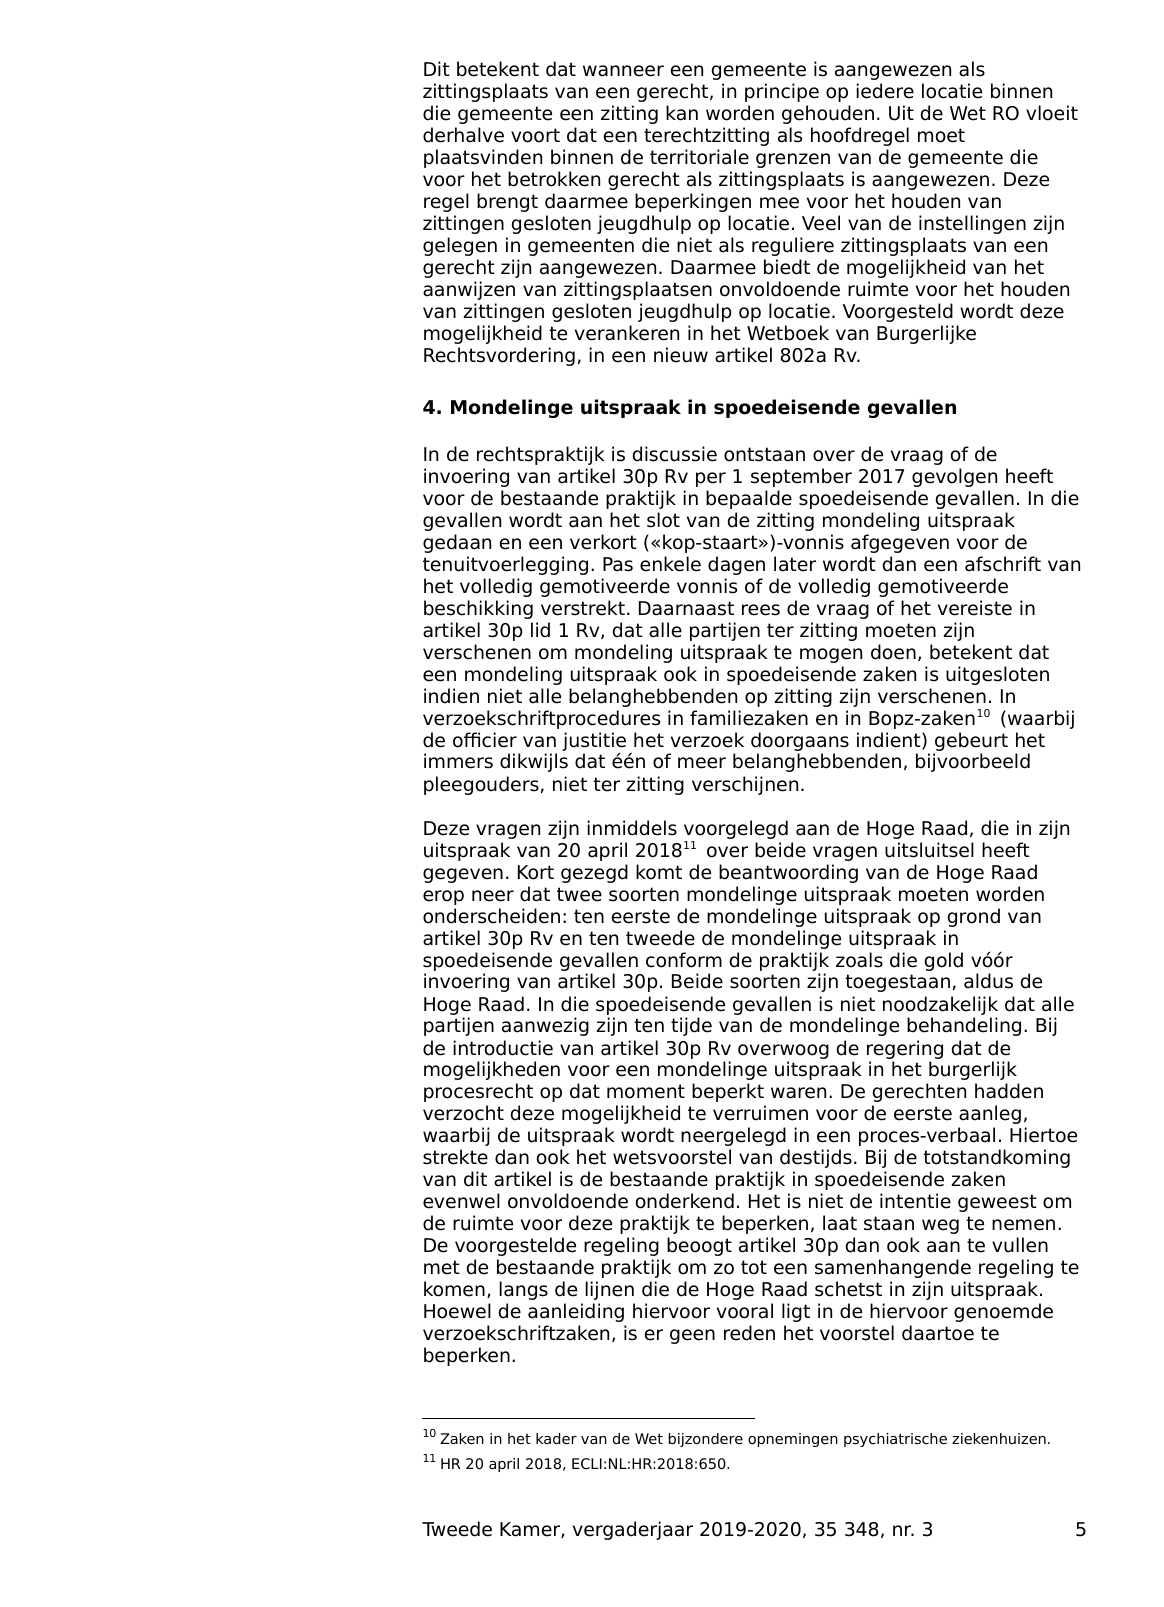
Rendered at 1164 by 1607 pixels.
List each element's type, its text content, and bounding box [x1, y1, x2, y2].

subtitle 4. Mondelinge uitspraak in spoedeisende gevallen [422, 397, 1087, 419]
text Dit betekent dat wanneer een gemeente is aangewezen als zittingsplaats van een gerecht, in principe op iedere locatie binnen die gemeente een zitting kan worden gehouden. Uit de Wet RO vloeit derhalve voort dat een terechtzitting als hoofdregel moet plaatsvinden binnen de territoriale grenzen van de gemeente die voor het betrokken gerecht als zittingsplaats is aangewezen. Deze regel brengt daarmee beperkingen mee voor het houden van zittingen gesloten jeugdhulp op locatie. Veel van de instellingen zijn gelegen in gemeenten die niet als reguliere zittingsplaats van een gerecht zijn aangewezen. Daarmee biedt de mogelijkheid van het aanwijzen van zittingsplaatsen onvoldoende ruimte voor het houden van zittingen gesloten jeugdhulp op locatie. Voorgesteld wordt deze mogelijkheid te verankeren in het Wetboek van Burgerlijke Rechtsvordering, in een nieuw artikel 802a Rv. [422, 59, 1087, 367]
text In de rechtspraktijk is discussie ontstaan over de vraag of de invoering van artikel 30p Rv per 1 september 2017 gevolgen heeft voor de bestaande praktijk in bepaalde spoedeisende gevallen. In die gevallen wordt aan het slot van de zitting mondeling uitspraak gedaan en een verkort («kop-staart»)-vonnis afgegeven voor de tenuitvoerlegging. Pas enkele dagen later wordt dan een afschrift van het volledig gemotiveerde vonnis of de volledig gemotiveerde beschikking verstrekt. Daarnaast rees de vraag of het vereiste in artikel 30p lid 1 Rv, dat alle partijen ter zitting moeten zijn verschenen om mondeling uitspraak te mogen doen, betekent dat een mondeling uitspraak ook in spoedeisende zaken is uitgesloten indien niet alle belanghebbenden op zitting zijn verschenen. In verzoekschriftprocedures in familiezaken en in Bopz-zaken (waarbij de officier van justitie het verzoek doorgaans indient) gebeurt het immers dikwijls dat één of meer belanghebbenden, bijvoorbeeld pleegouders, niet ter zitting verschijnen. [422, 444, 1087, 795]
text Zaken in het kader van de Wet bijzondere opnemingen psychiatrische ziekenhuizen. [422, 1427, 1087, 1449]
text HR 20 april 2018, ECLI:NL:HR:2018:650. [422, 1452, 1087, 1474]
text Deze vragen zijn inmiddels voorgelegd aan de Hoge Raad, die in zijn uitspraak van 20 april 2018 over beide vragen uitsluitsel heeft gegeven. Kort gezegd komt de beantwoording van de Hoge Raad erop neer dat twee soorten mondelinge uitspraak moeten worden onderscheiden: ten eerste de mondelinge uitspraak op grond van artikel 30p Rv en ten tweede de mondelinge uitspraak in spoedeisende gevallen conform de praktijk zoals die gold vóór invoering van artikel 30p. Beide soorten zijn toegestaan, aldus de Hoge Raad. In die spoedeisende gevallen is niet noodzakelijk dat alle partijen aanwezig zijn ten tijde van de mondelinge behandeling. Bij de introductie van artikel 30p Rv overwoog de regering dat de mogelijkheden voor een mondelinge uitspraak in het burgerlijk procesrecht op dat moment beperkt waren. De gerechten hadden verzocht deze mogelijkheid te verruimen voor de eerste aanleg, waarbij de uitspraak wordt neergelegd in een proces-verbaal. Hiertoe strekte dan ook het wetsvoorstel van destijds. Bij de totstandkoming van dit artikel is de bestaande praktijk in spoedeisende zaken evenwel onvoldoende onderkend. Het is niet de intentie geweest om de ruimte voor deze praktijk te beperken, laat staan weg te nemen. De voorgestelde regeling beoogt artikel 30p dan ook aan te vullen met de bestaande praktijk om zo tot een samenhangende regeling te komen, langs de lijnen die de Hoge Raad schetst in zijn uitspraak. Hoewel de aanleiding hiervoor vooral ligt in de hiervoor genoemde verzoekschriftzaken, is er geen reden het voorstel daartoe te beperken. [422, 818, 1087, 1367]
